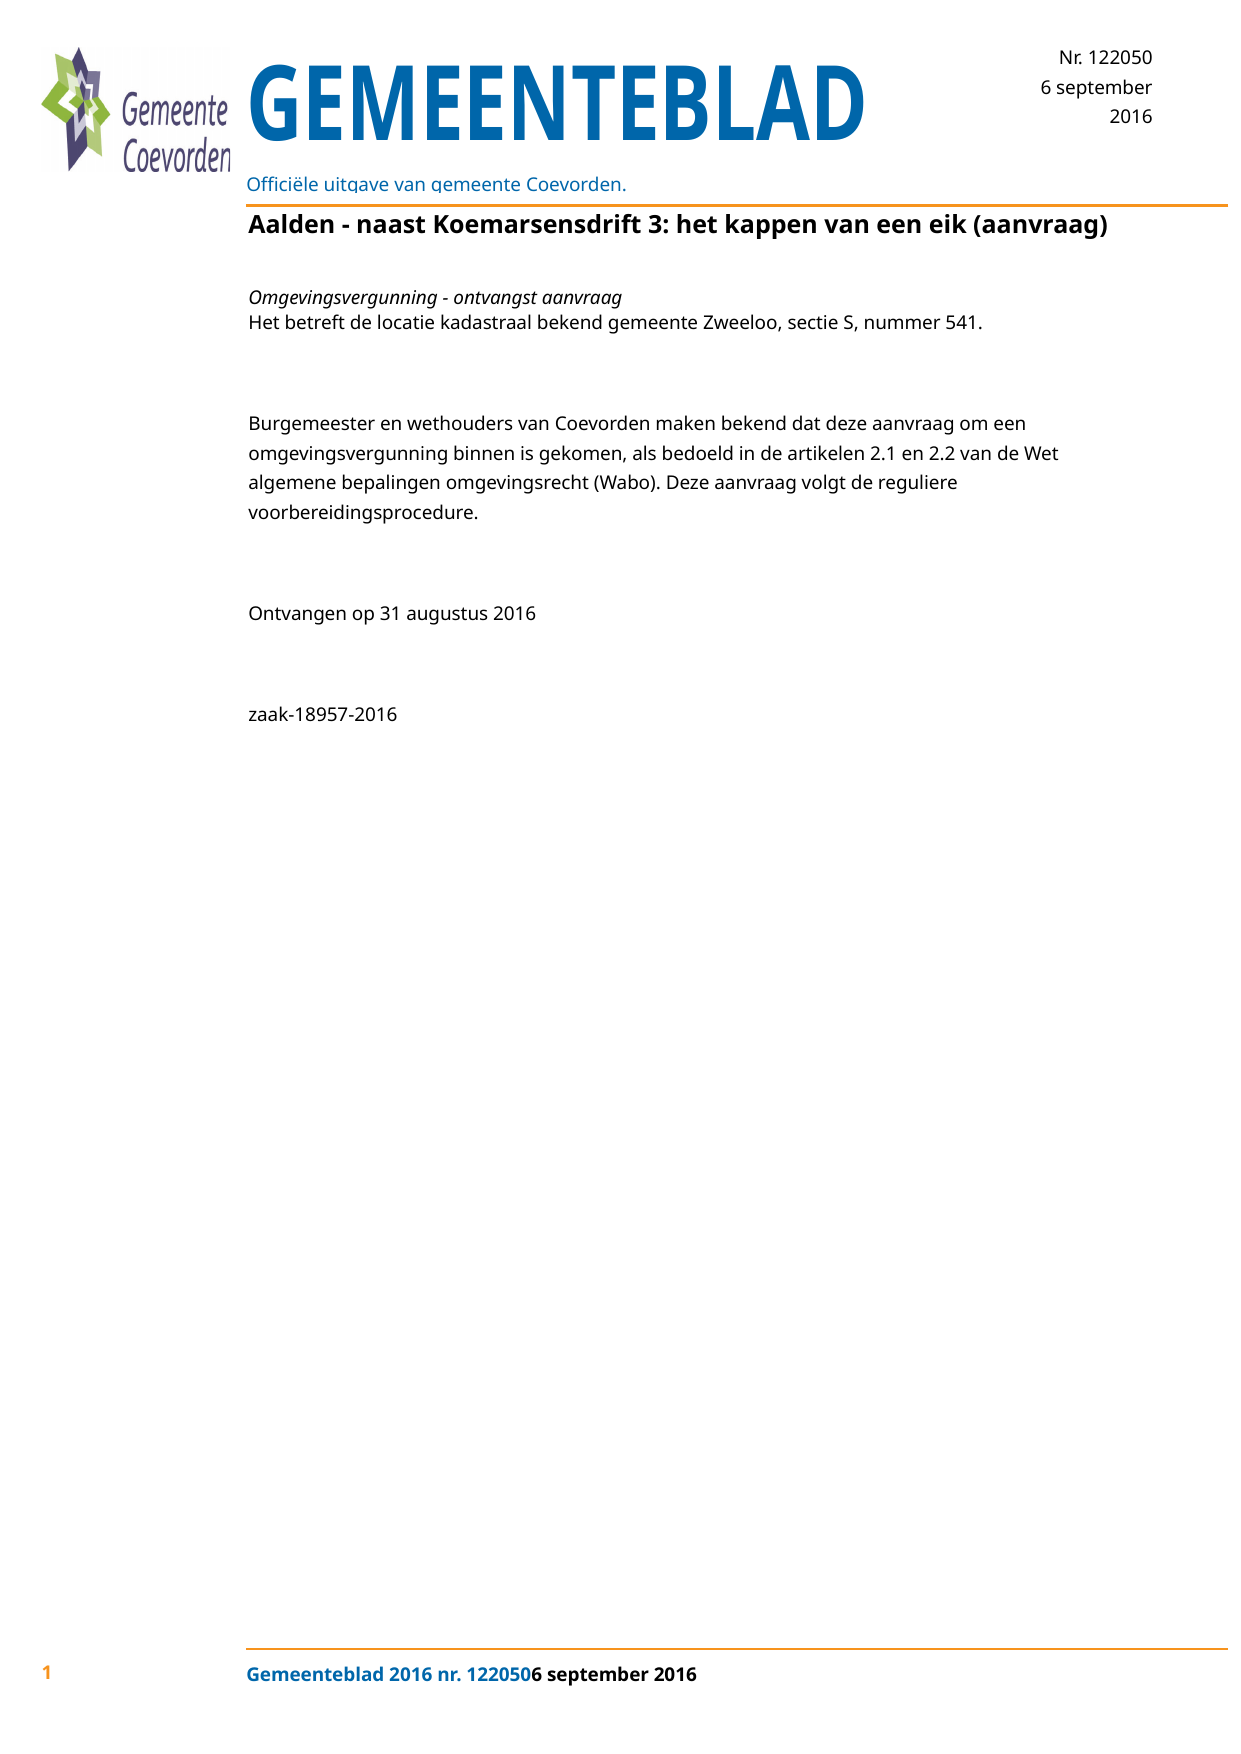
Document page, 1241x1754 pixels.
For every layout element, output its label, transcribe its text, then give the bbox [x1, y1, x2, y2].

text Het betreft de locatie kadastraal bekend gemeente Zweeloo, sectie S, nummer 541. [248, 309, 1152, 335]
text Ontvangen op 31 augustus 2016 [248, 600, 1152, 626]
text Aalden - naast Koemarsensdrift 3: het kappen van een eik (aanvraag) [248, 207, 1152, 241]
text zaak-18957-2016 [248, 701, 1152, 727]
picture [41, 47, 231, 172]
text Burgemeester en wethouders van Coevorden maken bekend dat deze aanvraag om een omgevingsvergunning binnen is gekomen, als bedoeld in de artikelen 2.1 en 2.2 van de Wet algemene bepalingen omgevingsrecht (Wabo). Deze aanvraag volgt de reguliere voorbereidingsprocedure. [248, 410, 1152, 525]
text Omgevingsvergunning - ontvangst aanvraag [248, 284, 1152, 309]
